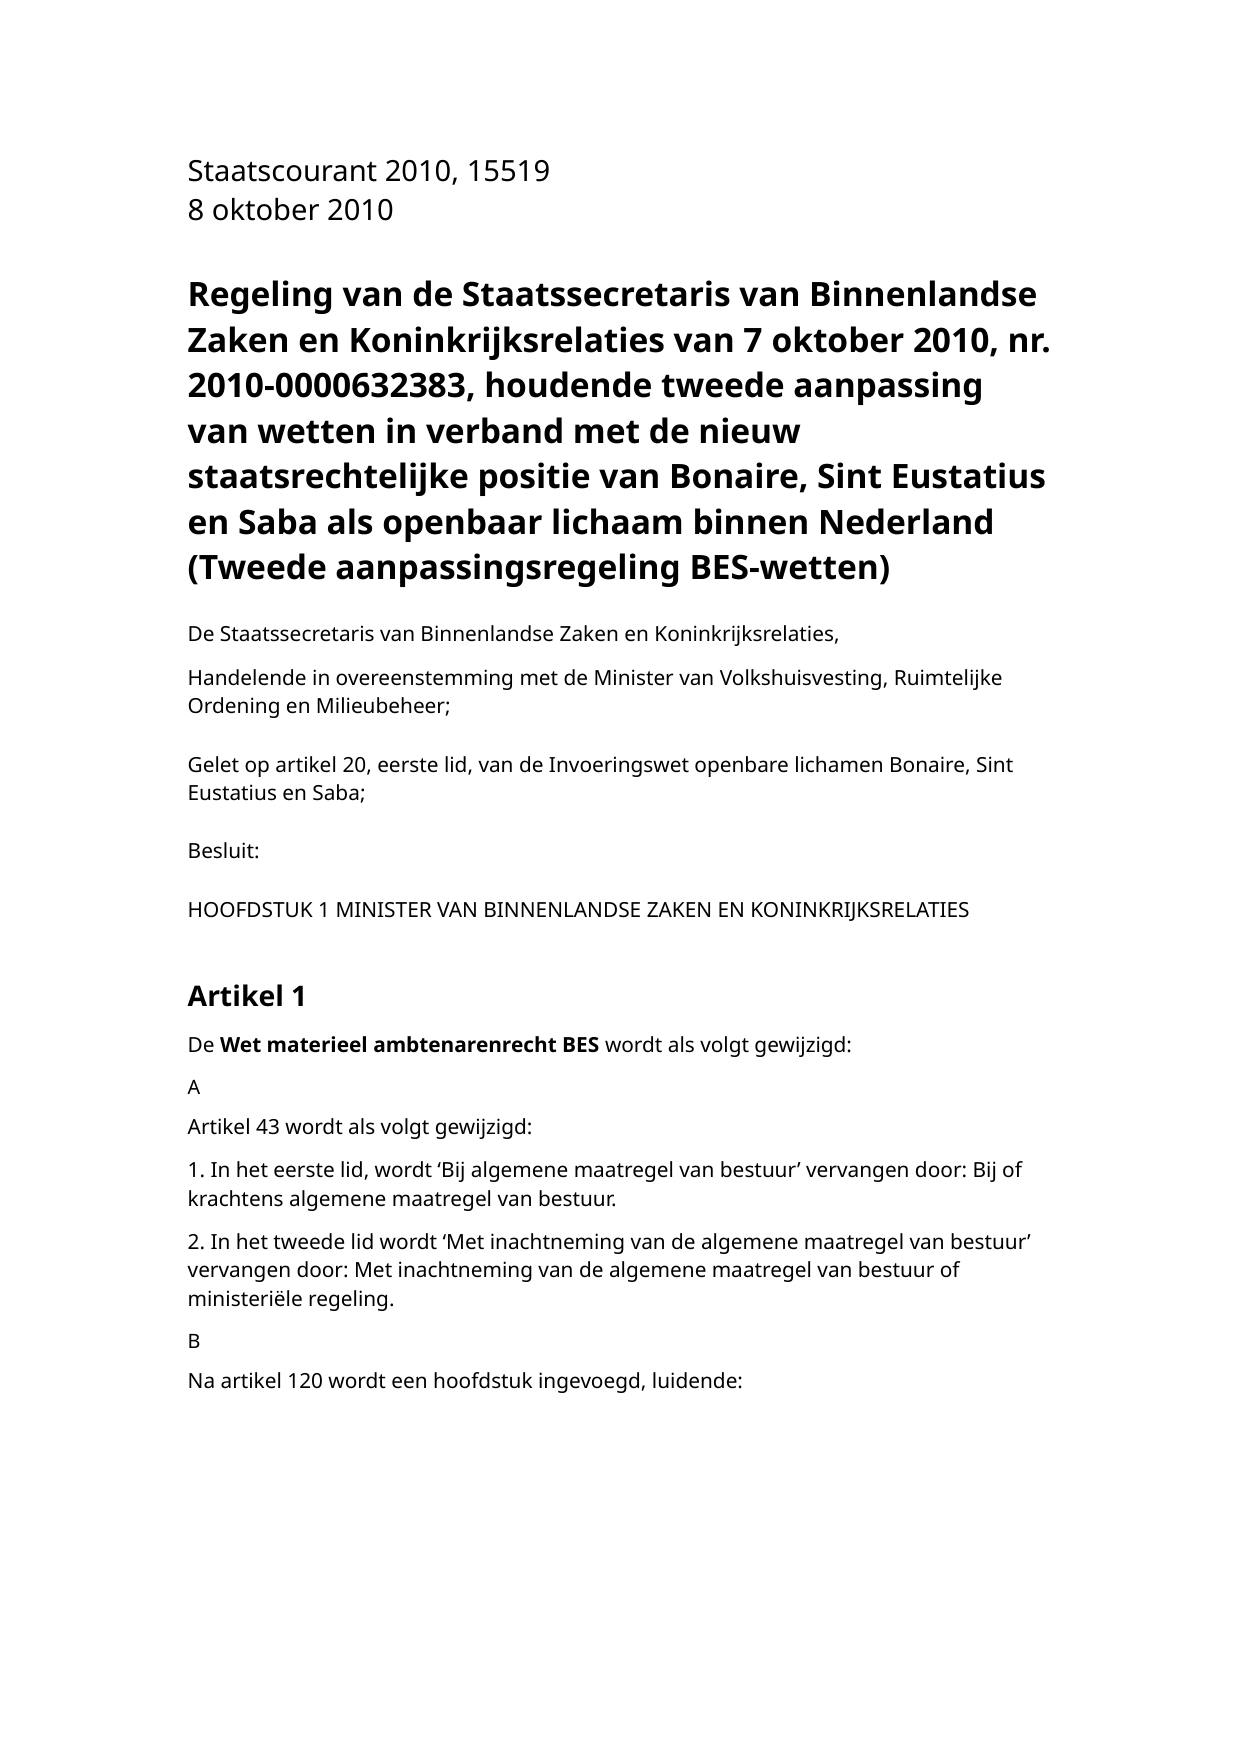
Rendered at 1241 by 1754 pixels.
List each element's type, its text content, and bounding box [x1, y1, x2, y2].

text Handelende in overeenstemming met de Minister van Volkshuisvesting, Ruimtelijke Ordening en Milieubeheer; [187, 663, 1053, 720]
text De Staatssecretaris van Binnenlandse Zaken en Koninkrijksrelaties, [187, 619, 1053, 648]
text B [187, 1327, 1053, 1354]
text Na artikel 120 wordt een hoofdstuk ingevoegd, luidende: [187, 1366, 1053, 1395]
subtitle Artikel 1 [187, 976, 1053, 1015]
subtitle HOOFDSTUK 1 MINISTER VAN BINNENLANDSE ZAKEN EN KONINKRIJKSRELATIES [187, 895, 1053, 923]
text Staatscourant 2010, 15519 [187, 150, 1053, 190]
text Gelet op artikel 20, eerste lid, van de Invoeringswet openbare lichamen Bonaire, Sint Eustatius en Saba; [187, 750, 1053, 807]
text 2. In het tweede lid wordt ‘Met inachtneming van de algemene maatregel van bestuur’ vervangen door: Met inachtneming van de algemene maatregel van bestuur of ministeriële regeling. [187, 1227, 1053, 1312]
text A [187, 1073, 1053, 1100]
text 8 oktober 2010 [187, 190, 1053, 229]
text De Wet materieel ambtenarenrecht BES wordt als volgt gewijzigd: [187, 1030, 1053, 1058]
text Artikel 43 wordt als volgt gewijzigd: [187, 1112, 1053, 1140]
text 1. In het eerste lid, wordt ‘Bij algemene maatregel van bestuur’ vervangen door: Bij of krachtens algemene maatregel van bestuur. [187, 1155, 1053, 1212]
subtitle Regeling van de Staatssecretaris van Binnenlandse Zaken en Koninkrijksrelaties van 7 oktober 2010, nr. 2010-0000632383, houdende tweede aanpassing van wetten in verband met de nieuw staatsrechtelijke positie van Bonaire, Sint Eustatius en Saba als openbaar lichaam binnen Nederland (Tweede aanpassingsregeling BES-wetten) [187, 271, 1053, 589]
text Besluit: [187, 837, 1053, 865]
